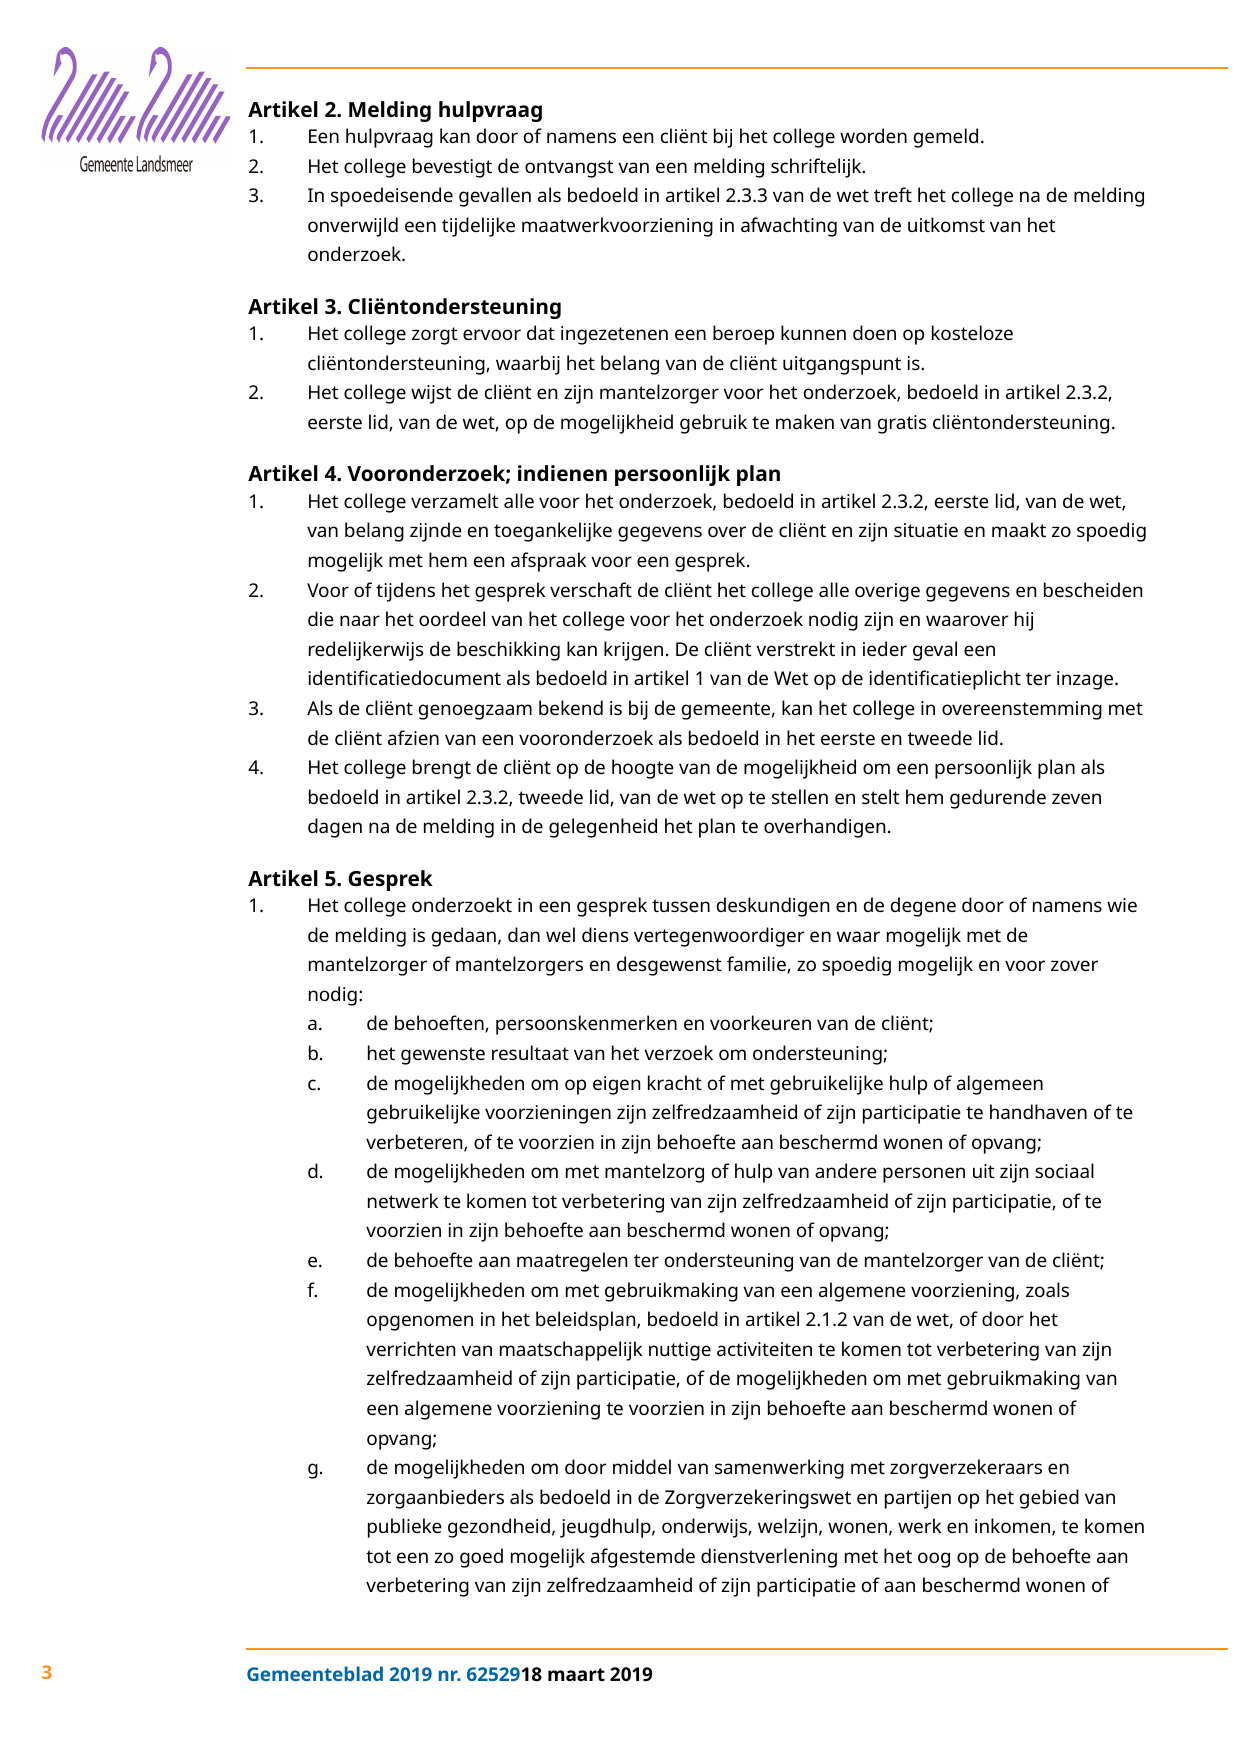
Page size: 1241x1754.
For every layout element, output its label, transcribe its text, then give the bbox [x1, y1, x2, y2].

list Het college onderzoekt in een gesprek tussen deskundigen en de degene door of namens wie de melding is gedaan, dan wel diens vertegenwoordiger en waar mogelijk met de mantelzorger of mantelzorgers en desgewenst familie, zo spoedig mogelijk en voor zover nodig: [248, 892, 1152, 1007]
list Het college wijst de cliënt en zijn mantelzorger voor het onderzoek, bedoeld in artikel 2.3.2, eerste lid, van de wet, op de mogelijkheid gebruik te maken van gratis cliëntondersteuning. [248, 379, 1152, 435]
list Het college bevestigt de ontvangst van een melding schriftelijk. [248, 153, 1152, 178]
list de mogelijkheden om door middel van samenwerking met zorgverzekeraars en zorgaanbieders als bedoeld in de Zorgverzekeringswet en partijen op het gebied van publieke gezondheid, jeugdhulp, onderwijs, welzijn, wonen, werk en inkomen, te komen tot een zo goed mogelijk afgestemde dienstverlening met het oog op de behoefte aan verbetering van zijn zelfredzaamheid of zijn participatie of aan beschermd wonen of [307, 1454, 1152, 1598]
text Artikel 5. Gesprek [248, 864, 1152, 892]
list In spoedeisende gevallen als bedoeld in artikel 2.3.3 van de wet treft het college na de melding onverwijld een tijdelijke maatwerkvoorziening in afwachting van de uitkomst van het onderzoek. [248, 182, 1152, 267]
text Artikel 3. Cliëntondersteuning [248, 292, 1152, 320]
list de mogelijkheden om met mantelzorg of hulp van andere personen uit zijn sociaal netwerk te komen tot verbetering van zijn zelfredzaamheid of zijn participatie, of te voorzien in zijn behoefte aan beschermd wonen of opvang; [307, 1158, 1152, 1243]
list de behoefte aan maatregelen ter ondersteuning van de mantelzorger van de cliënt; [307, 1247, 1152, 1273]
list Het college zorgt ervoor dat ingezetenen een beroep kunnen doen op kosteloze cliëntondersteuning, waarbij het belang van de cliënt uitgangspunt is. [248, 320, 1152, 376]
list Een hulpvraag kan door of namens een cliënt bij het college worden gemeld. [248, 123, 1152, 149]
list Voor of tijdens het gesprek verschaft de cliënt het college alle overige gegevens en bescheiden die naar het oordeel van het college voor het onderzoek nodig zijn en waarover hij redelijkerwijs de beschikking kan krijgen. De cliënt verstrekt in ieder geval een identificatiedocument als bedoeld in artikel 1 van de Wet op de identificatieplicht ter inzage. [248, 577, 1152, 691]
list Het college brengt de cliënt op de hoogte van de mogelijkheid om een persoonlijk plan als bedoeld in artikel 2.3.2, tweede lid, van de wet op te stellen en stelt hem gedurende zeven dagen na de melding in de gelegenheid het plan te overhandigen. [248, 754, 1152, 839]
picture [41, 47, 231, 172]
text Artikel 4. Vooronderzoek; indienen persoonlijk plan [248, 459, 1152, 488]
text Artikel 2. Melding hulpvraag [248, 95, 1152, 123]
list het gewenste resultaat van het verzoek om ondersteuning; [307, 1040, 1152, 1066]
list Als de cliënt genoegzaam bekend is bij de gemeente, kan het college in overeenstemming met de cliënt afzien van een vooronderzoek als bedoeld in het eerste en tweede lid. [248, 695, 1152, 750]
list Het college verzamelt alle voor het onderzoek, bedoeld in artikel 2.3.2, eerste lid, van de wet, van belang zijnde en toegankelijke gegevens over de cliënt en zijn situatie en maakt zo spoedig mogelijk met hem een afspraak voor een gesprek. [248, 488, 1152, 573]
list de mogelijkheden om op eigen kracht of met gebruikelijke hulp of algemeen gebruikelijke voorzieningen zijn zelfredzaamheid of zijn participatie te handhaven of te verbeteren, of te voorzien in zijn behoefte aan beschermd wonen of opvang; [307, 1070, 1152, 1155]
list de mogelijkheden om met gebruikmaking van een algemene voorziening, zoals opgenomen in het beleidsplan, bedoeld in artikel 2.1.2 van de wet, of door het verrichten van maatschappelijk nuttige activiteiten te komen tot verbetering van zijn zelfredzaamheid of zijn participatie, of de mogelijkheden om met gebruikmaking van een algemene voorziening te voorzien in zijn behoefte aan beschermd wonen of opvang; [307, 1277, 1152, 1451]
list de behoeften, persoonskenmerken en voorkeuren van de cliënt; [307, 1011, 1152, 1036]
